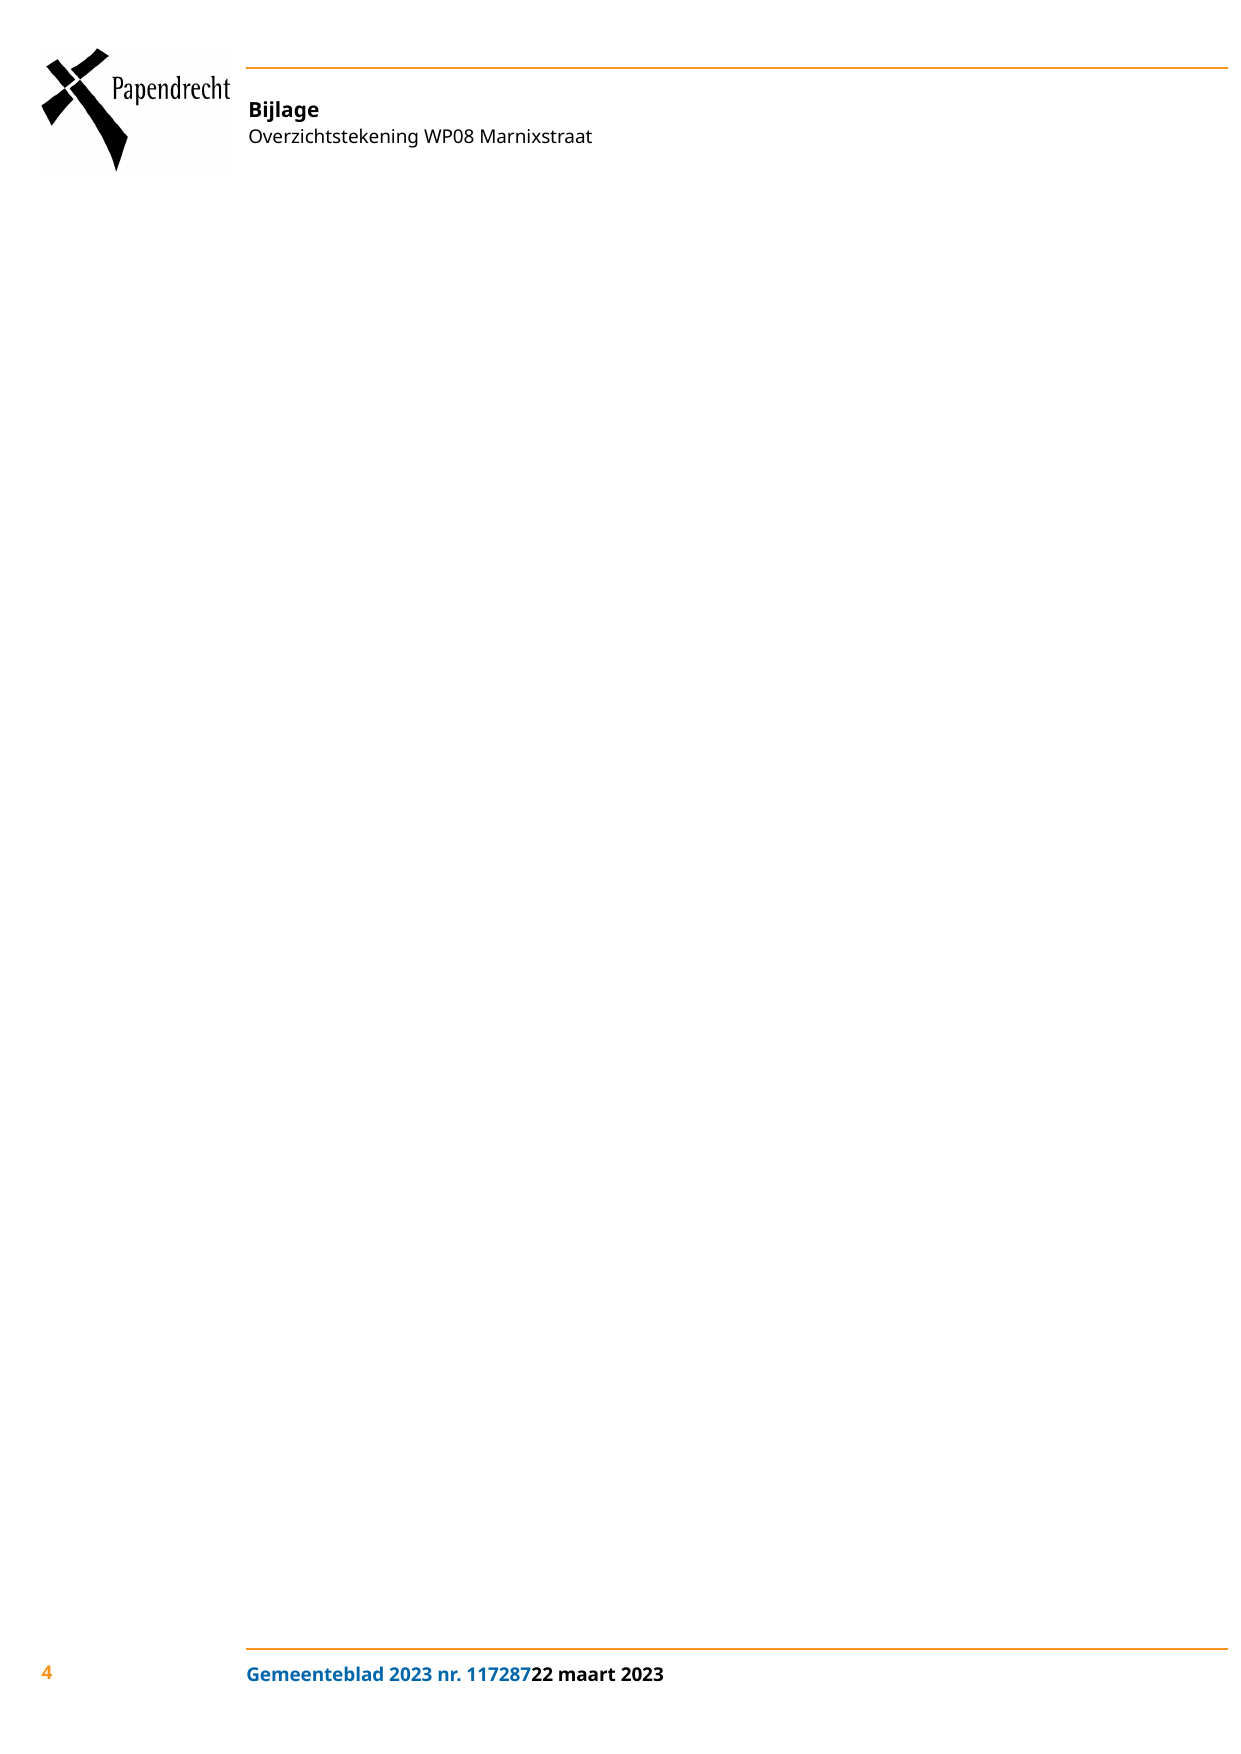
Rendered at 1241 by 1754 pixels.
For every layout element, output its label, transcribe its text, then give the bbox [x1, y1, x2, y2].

picture [41, 47, 231, 172]
text Overzichtstekening WP08 Marnixstraat [248, 123, 1152, 149]
text Bijlage [248, 95, 1152, 123]
